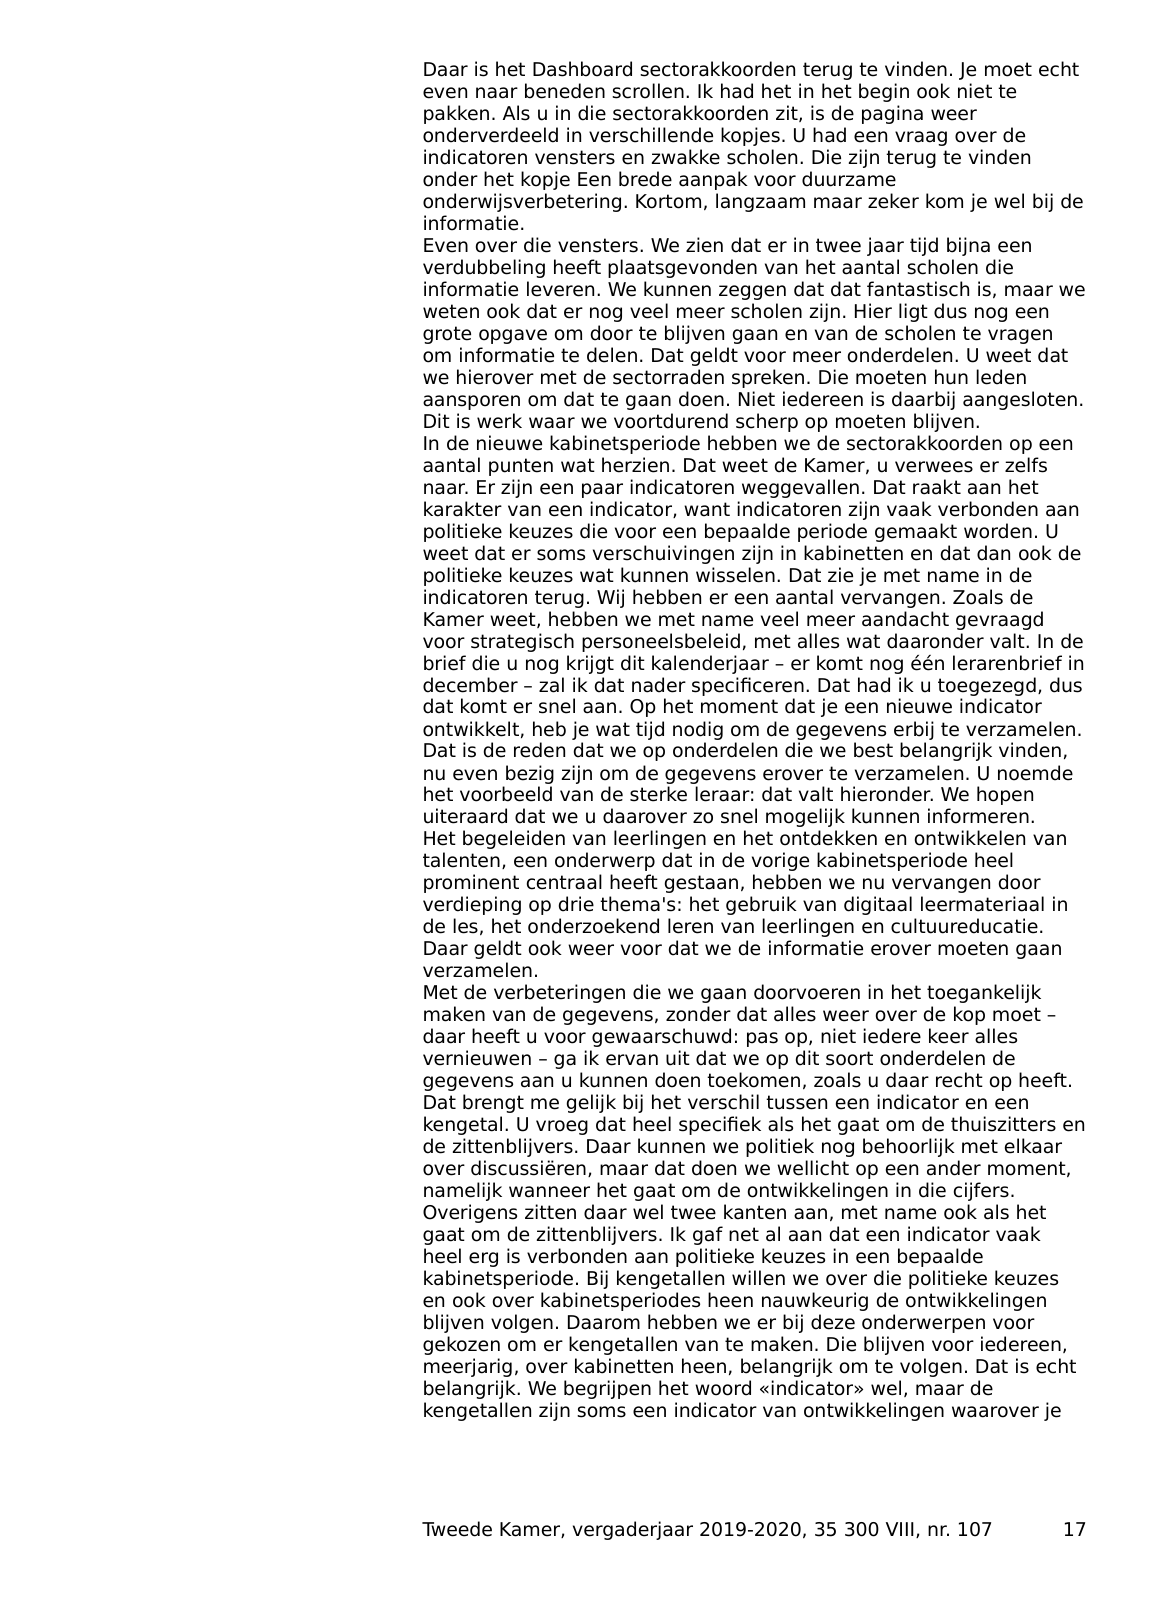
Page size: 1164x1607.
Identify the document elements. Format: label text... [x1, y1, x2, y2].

text Het begeleiden van leerlingen en het ontdekken en ontwikkelen van talenten, een onderwerp dat in de vorige kabinetsperiode heel prominent centraal heeft gestaan, hebben we nu vervangen door verdieping op drie thema's: het gebruik van digitaal leermateriaal in de les, het onderzoekend leren van leerlingen en cultuureducatie. Daar geldt ook weer voor dat we de informatie erover moeten gaan verzamelen. [422, 828, 1087, 982]
text Dat brengt me gelijk bij het verschil tussen een indicator en een kengetal. U vroeg dat heel specifiek als het gaat om de thuiszitters en de zittenblijvers. Daar kunnen we politiek nog behoorlijk met elkaar over discussiëren, maar dat doen we wellicht op een ander moment, namelijk wanneer het gaat om de ontwikkelingen in die cijfers. Overigens zitten daar wel twee kanten aan, met name ook als het gaat om de zittenblijvers. Ik gaf net al aan dat een indicator vaak heel erg is verbonden aan politieke keuzes in een bepaalde kabinetsperiode. Bij kengetallen willen we over die politieke keuzes en ook over kabinetsperiodes heen nauwkeurig de ontwikkelingen blijven volgen. Daarom hebben we er bij deze onderwerpen voor gekozen om er kengetallen van te maken. Die blijven voor iedereen, meerjarig, over kabinetten heen, belangrijk om te volgen. Dat is echt belangrijk. We begrijpen het woord «indicator» wel, maar de kengetallen zijn soms een indicator van ontwikkelingen waarover je [422, 1092, 1087, 1422]
text Met de verbeteringen die we gaan doorvoeren in het toegankelijk maken van de gegevens, zonder dat alles weer over de kop moet – daar heeft u voor gewaarschuwd: pas op, niet iedere keer alles vernieuwen – ga ik ervan uit dat we op dit soort onderdelen de gegevens aan u kunnen doen toekomen, zoals u daar recht op heeft. [422, 982, 1087, 1092]
text In de nieuwe kabinetsperiode hebben we de sectorakkoorden op een aantal punten wat herzien. Dat weet de Kamer, u verwees er zelfs naar. Er zijn een paar indicatoren weggevallen. Dat raakt aan het karakter van een indicator, want indicatoren zijn vaak verbonden aan politieke keuzes die voor een bepaalde periode gemaakt worden. U weet dat er soms verschuivingen zijn in kabinetten en dat dan ook de politieke keuzes wat kunnen wisselen. Dat zie je met name in de indicatoren terug. Wij hebben er een aantal vervangen. Zoals de Kamer weet, hebben we met name veel meer aandacht gevraagd voor strategisch personeelsbeleid, met alles wat daaronder valt. In de brief die u nog krijgt dit kalenderjaar – er komt nog één lerarenbrief in december – zal ik dat nader specificeren. Dat had ik u toegezegd, dus dat komt er snel aan. Op het moment dat je een nieuwe indicator ontwikkelt, heb je wat tijd nodig om de gegevens erbij te verzamelen. Dat is de reden dat we op onderdelen die we best belangrijk vinden, nu even bezig zijn om de gegevens erover te verzamelen. U noemde het voorbeeld van de sterke leraar: dat valt hieronder. We hopen uiteraard dat we u daarover zo snel mogelijk kunnen informeren. [422, 433, 1087, 828]
text Even over die vensters. We zien dat er in twee jaar tijd bijna een verdubbeling heeft plaatsgevonden van het aantal scholen die informatie leveren. We kunnen zeggen dat dat fantastisch is, maar we weten ook dat er nog veel meer scholen zijn. Hier ligt dus nog een grote opgave om door te blijven gaan en van de scholen te vragen om informatie te delen. Dat geldt voor meer onderdelen. U weet dat we hierover met de sectorraden spreken. Die moeten hun leden aansporen om dat te gaan doen. Niet iedereen is daarbij aangesloten. Dit is werk waar we voortdurend scherp op moeten blijven. [422, 235, 1087, 433]
text Daar is het Dashboard sectorakkoorden terug te vinden. Je moet echt even naar beneden scrollen. Ik had het in het begin ook niet te pakken. Als u in die sectorakkoorden zit, is de pagina weer onderverdeeld in verschillende kopjes. U had een vraag over de indicatoren vensters en zwakke scholen. Die zijn terug te vinden onder het kopje Een brede aanpak voor duurzame onderwijsverbetering. Kortom, langzaam maar zeker kom je wel bij de informatie. [422, 59, 1087, 235]
